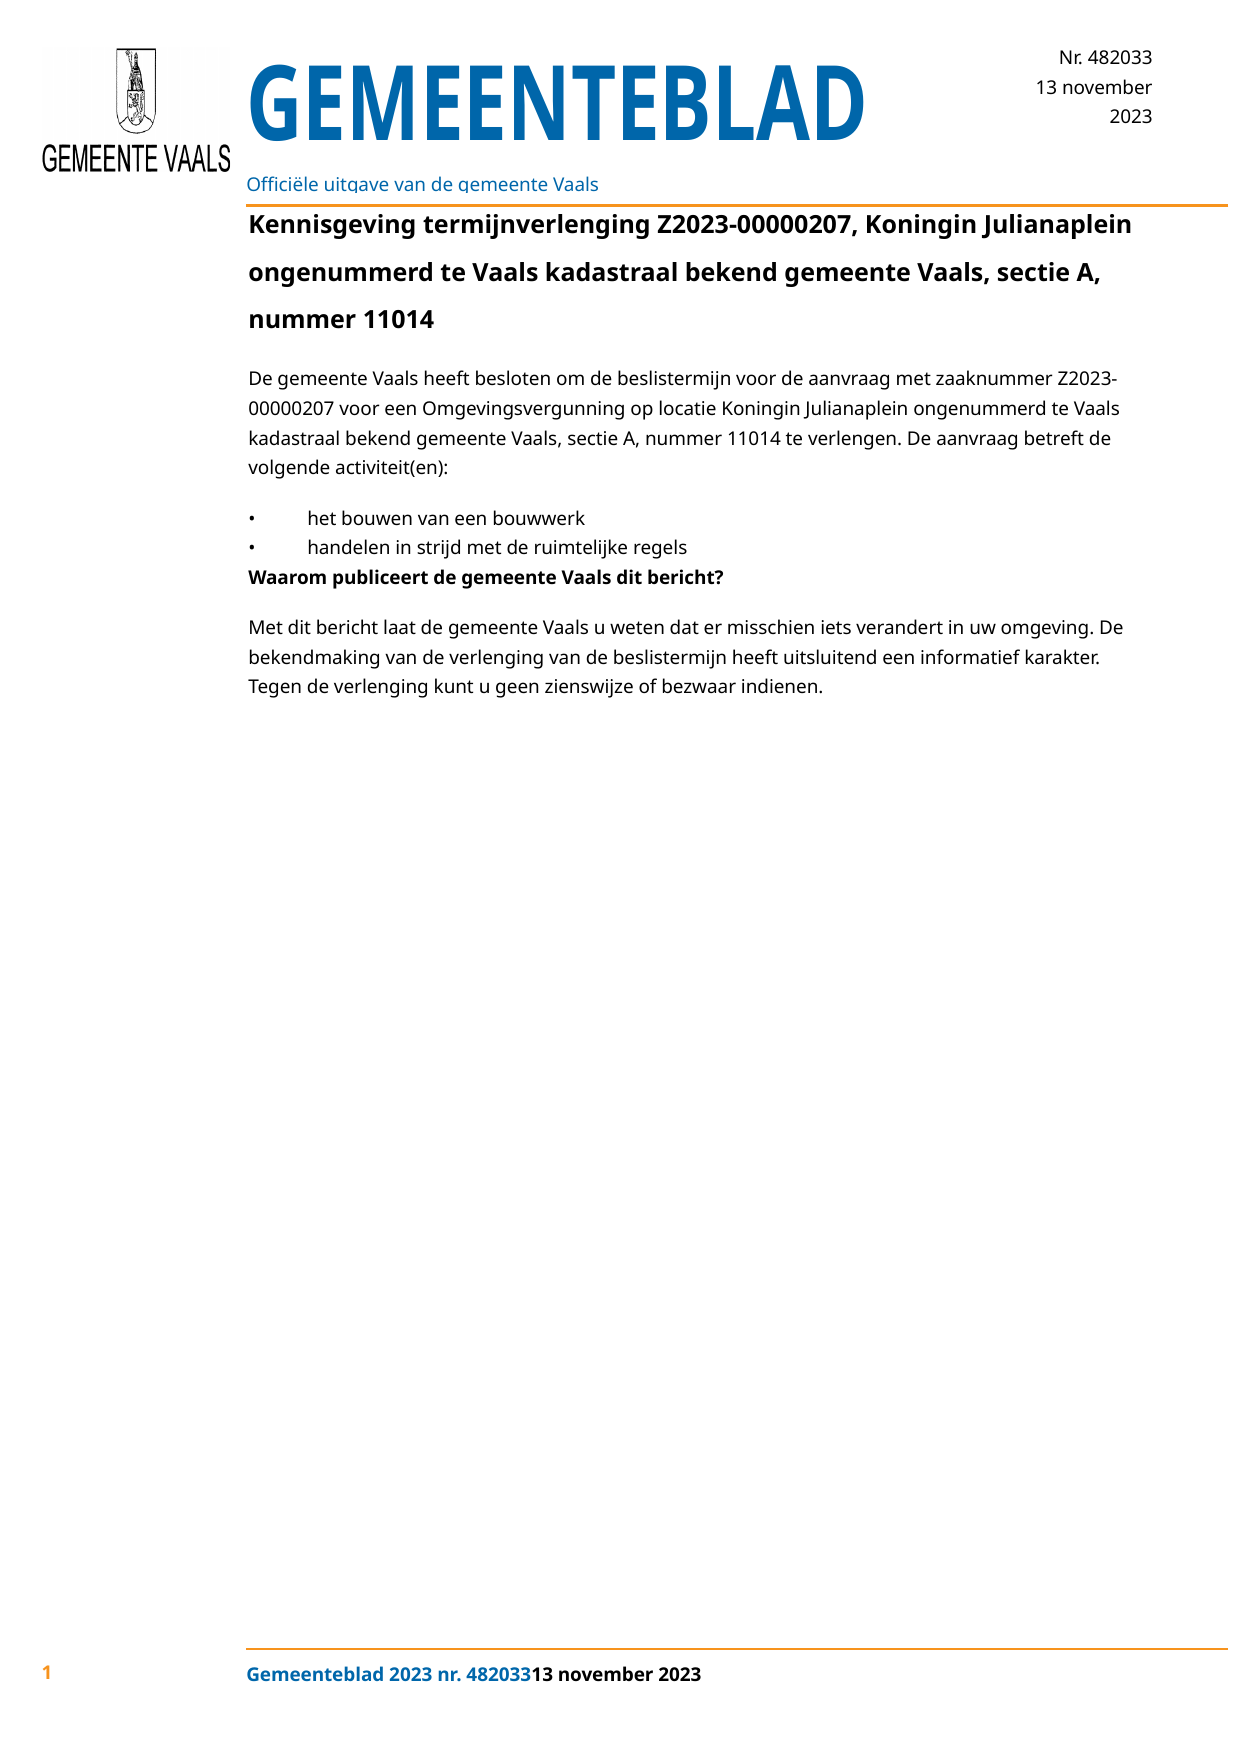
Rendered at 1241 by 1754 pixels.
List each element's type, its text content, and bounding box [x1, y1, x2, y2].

text Waarom publiceert de gemeente Vaals dit bericht? [248, 564, 1152, 589]
picture [41, 47, 231, 172]
text Met dit bericht laat de gemeente Vaals u weten dat er misschien iets verandert in uw omgeving. De bekendmaking van de verlenging van de beslistermijn heeft uitsluitend een informatief karakter. Tegen de verlenging kunt u geen zienswijze of bezwaar indienen. [248, 614, 1152, 699]
list handelen in strijd met de ruimtelijke regels [248, 534, 1152, 560]
text Kennisgeving termijnverlenging Z2023-00000207, Koningin Julianaplein ongenummerd te Vaals kadastraal bekend gemeente Vaals, sectie A, nummer 11014 [248, 207, 1152, 336]
list het bouwen van een bouwwerk [248, 505, 1152, 530]
text De gemeente Vaals heeft besloten om de beslistermijn voor de aanvraag met zaaknummer Z2023-00000207 voor een Omgevingsvergunning op locatie Koningin Julianaplein ongenummerd te Vaals kadastraal bekend gemeente Vaals, sectie A, nummer 11014 te verlengen. De aanvraag betreft de volgende activiteit(en): [248, 366, 1152, 480]
